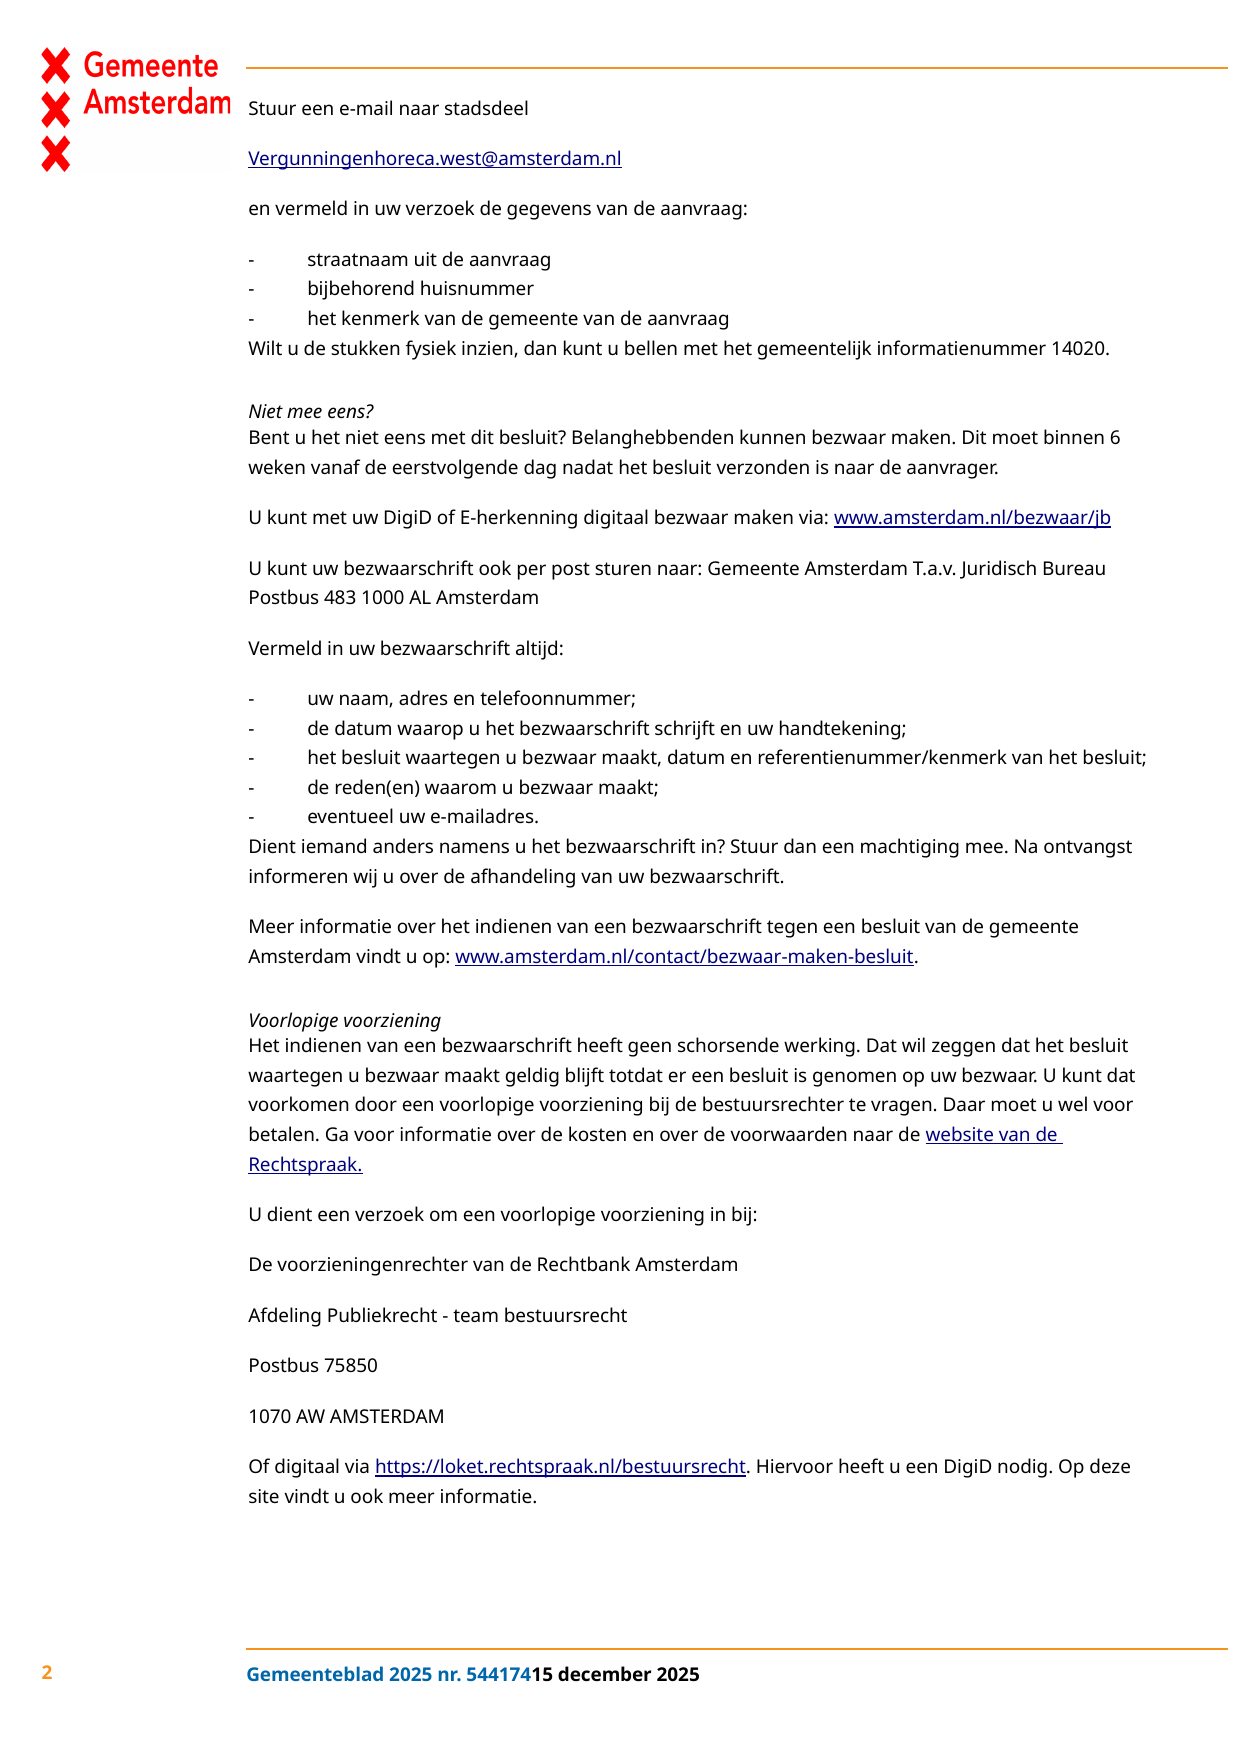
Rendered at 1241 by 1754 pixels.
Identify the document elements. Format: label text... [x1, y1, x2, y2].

text Afdeling Publiekrecht - team bestuursrecht [248, 1302, 1152, 1328]
list uw naam, adres en telefoonnummer; [248, 685, 1152, 711]
text Vergunningenhoreca.west@amsterdam.nl [248, 145, 1152, 171]
list straatnaam uit de aanvraag [248, 246, 1152, 272]
text U kunt met uw DigiD of E-herkenning digitaal bezwaar maken via: www.amsterdam.nl/bezwaar/jb [248, 504, 1152, 530]
text Of digitaal via https://loket.rechtspraak.nl/bestuursrecht. Hiervoor heeft u een DigiD nodig. Op deze site vindt u ook meer informatie. [248, 1453, 1152, 1509]
text Het indienen van een bezwaarschrift heeft geen schorsende werking. Dat wil zeggen dat het besluit waartegen u bezwaar maakt geldig blijft totdat er een besluit is genomen op uw bezwaar. U kunt dat voorkomen door een voorlopige voorziening bij de bestuursrechter te vragen. Daar moet u wel voor betalen. Ga voor informatie over de kosten en over de voorwaarden naar de website van de Rechtspraak. [248, 1032, 1152, 1177]
text 1070 AW AMSTERDAM [248, 1403, 1152, 1429]
text Vermeld in uw bezwaarschrift altijd: [248, 635, 1152, 661]
list het besluit waartegen u bezwaar maakt, datum en referentienummer/kenmerk van het besluit; [248, 744, 1152, 770]
text U kunt uw bezwaarschrift ook per post sturen naar: Gemeente Amsterdam T.a.v. Juridisch Bureau Postbus 483 1000 AL Amsterdam [248, 555, 1152, 610]
text Dient iemand anders namens u het bezwaarschrift in? Stuur dan een machtiging mee. Na ontvangst informeren wij u over de afhandeling van uw bezwaarschrift. [248, 833, 1152, 888]
list de reden(en) waarom u bezwaar maakt; [248, 774, 1152, 800]
text Niet mee eens? [248, 399, 1152, 424]
text Postbus 75850 [248, 1352, 1152, 1378]
text U dient een verzoek om een voorlopige voorziening in bij: [248, 1201, 1152, 1227]
text Stuur een e-mail naar stadsdeel [248, 95, 1152, 121]
text en vermeld in uw verzoek de gegevens van de aanvraag: [248, 196, 1152, 221]
list eventueel uw e-mailadres. [248, 804, 1152, 829]
text Meer informatie over het indienen van een bezwaarschrift tegen een besluit van de gemeente Amsterdam vindt u op: www.amsterdam.nl/contact/bezwaar-maken-besluit. [248, 913, 1152, 968]
list bijbehorend huisnummer [248, 276, 1152, 301]
text Bent u het niet eens met dit besluit? Belanghebbenden kunnen bezwaar maken. Dit moet binnen 6 weken vanaf de eerstvolgende dag nadat het besluit verzonden is naar de aanvrager. [248, 424, 1152, 480]
list de datum waarop u het bezwaarschrift schrijft en uw handtekening; [248, 715, 1152, 741]
text De voorzieningenrechter van de Rechtbank Amsterdam [248, 1252, 1152, 1277]
list het kenmerk van de gemeente van de aanvraag [248, 305, 1152, 331]
text Wilt u de stukken fysiek inzien, dan kunt u bellen met het gemeentelijk informatienummer 14020. [248, 335, 1152, 361]
picture [41, 47, 231, 172]
text Voorlopige voorziening [248, 1007, 1152, 1032]
